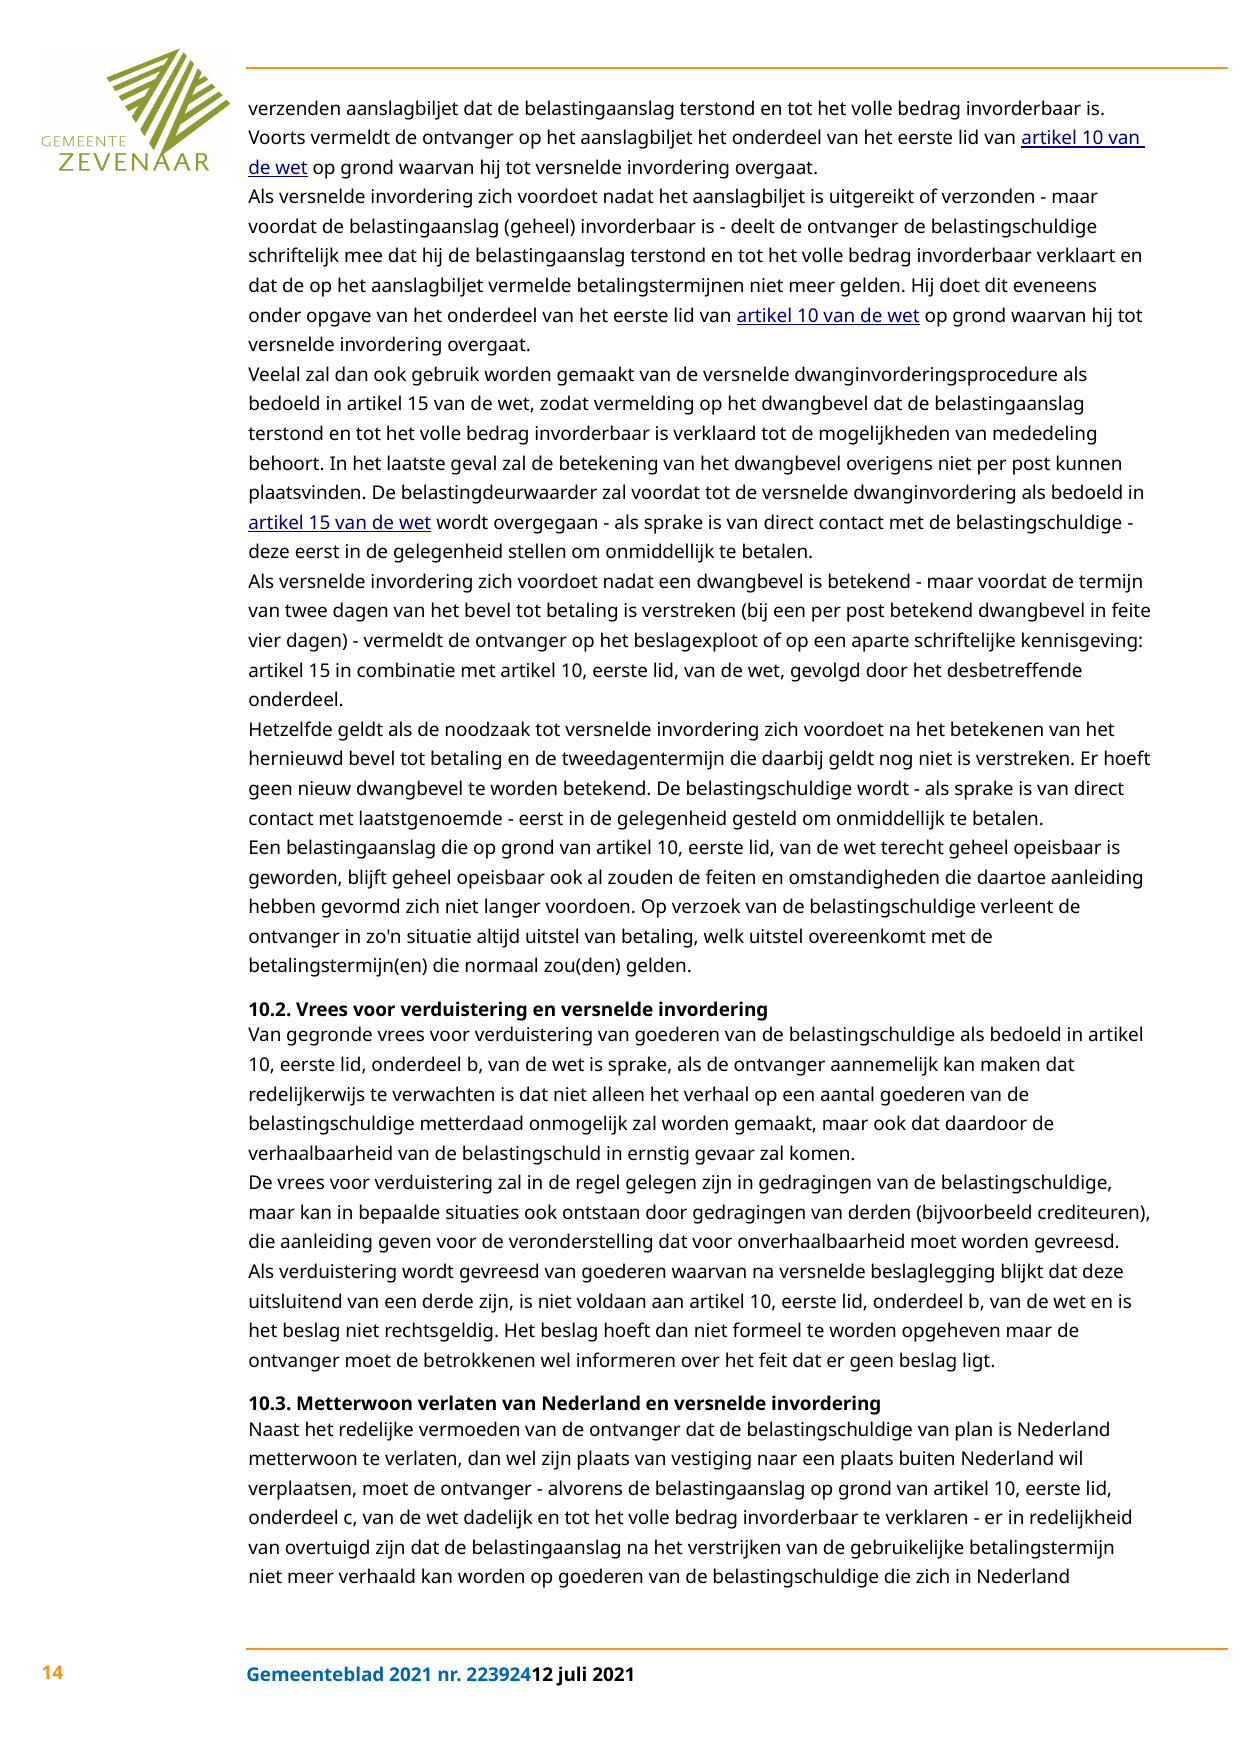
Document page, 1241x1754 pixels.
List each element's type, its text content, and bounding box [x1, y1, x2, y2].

text Als versnelde invordering zich voordoet nadat een dwangbevel is betekend - maar voordat de termijn van twee dagen van het bevel tot betaling is verstreken (bij een per post betekend dwangbevel in feite vier dagen) - vermeldt de ontvanger op het beslagexploot of op een aparte schriftelijke kennisgeving: artikel 15 in combinatie met artikel 10, eerste lid, van de wet, gevolgd door het desbetreffende onderdeel. [248, 568, 1152, 712]
text De vrees voor verduistering zal in de regel gelegen zijn in gedragingen van de belastingschuldige, maar kan in bepaalde situaties ook ontstaan door gedragingen van derden (bijvoorbeeld crediteuren), die aanleiding geven voor de veronderstelling dat voor onverhaalbaarheid moet worden gevreesd. [248, 1169, 1152, 1254]
text Van gegronde vrees voor verduistering van goederen van de belastingschuldige als bedoeld in artikel 10, eerste lid, onderdeel b, van de wet is sprake, als de ontvanger aannemelijk kan maken dat redelijkerwijs te verwachten is dat niet alleen het verhaal op een aantal goederen van de belastingschuldige metterdaad onmogelijk zal worden gemaakt, maar ook dat daardoor de verhaalbaarheid van de belastingschuld in ernstig gevaar zal komen. [248, 1022, 1152, 1166]
picture [41, 47, 231, 172]
text verzenden aanslagbiljet dat de belastingaanslag terstond en tot het volle bedrag invorderbaar is. Voorts vermeldt de ontvanger op het aanslagbiljet het onderdeel van het eerste lid van artikel 10 van de wet op grond waarvan hij tot versnelde invordering overgaat. [248, 95, 1152, 180]
text Veelal zal dan ook gebruik worden gemaakt van de versnelde dwanginvorderingsprocedure als bedoeld in artikel 15 van de wet, zodat vermelding op het dwangbevel dat de belastingaanslag terstond en tot het volle bedrag invorderbaar is verklaard tot de mogelijkheden van mededeling behoort. In het laatste geval zal de betekening van het dwangbevel overigens niet per post kunnen plaatsvinden. De belastingdeurwaarder zal voordat tot de versnelde dwanginvordering als bedoeld in artikel 15 van de wet wordt overgegaan - als sprake is van direct contact met de belastingschuldige - deze eerst in de gelegenheid stellen om onmiddellijk te betalen. [248, 361, 1152, 564]
text Hetzelfde geldt als de noodzaak tot versnelde invordering zich voordoet na het betekenen van het hernieuwd bevel tot betaling en de tweedagentermijn die daarbij geldt nog niet is verstreken. Er hoeft geen nieuw dwangbevel te worden betekend. De belastingschuldige wordt - als sprake is van direct contact met laatstgenoemde - eerst in de gelegenheid gesteld om onmiddellijk te betalen. [248, 716, 1152, 831]
text Een belastingaanslag die op grond van artikel 10, eerste lid, van de wet terecht geheel opeisbaar is geworden, blijft geheel opeisbaar ook al zouden de feiten en omstandigheden die daartoe aanleiding hebben gevormd zich niet langer voordoen. Op verzoek van de belastingschuldige verleent de ontvanger in zo'n situatie altijd uitstel van betaling, welk uitstel overeenkomt met de betalingstermijn(en) die normaal zou(den) gelden. [248, 834, 1152, 978]
text 10.2. Vrees voor verduistering en versnelde invordering [248, 996, 1152, 1022]
text Als verduistering wordt gevreesd van goederen waarvan na versnelde beslaglegging blijkt dat deze uitsluitend van een derde zijn, is niet voldaan aan artikel 10, eerste lid, onderdeel b, van de wet en is het beslag niet rechtsgeldig. Het beslag hoeft dan niet formeel te worden opgeheven maar de ontvanger moet de betrokkenen wel informeren over het feit dat er geen beslag ligt. [248, 1258, 1152, 1373]
text 10.3. Metterwoon verlaten van Nederland en versnelde invordering [248, 1390, 1152, 1416]
text Als versnelde invordering zich voordoet nadat het aanslagbiljet is uitgereikt of verzonden - maar voordat de belastingaanslag (geheel) invorderbaar is - deelt de ontvanger de belastingschuldige schriftelijk mee dat hij de belastingaanslag terstond en tot het volle bedrag invorderbaar verklaart en dat de op het aanslagbiljet vermelde betalingstermijnen niet meer gelden. Hij doet dit eveneens onder opgave van het onderdeel van het eerste lid van artikel 10 van de wet op grond waarvan hij tot versnelde invordering overgaat. [248, 183, 1152, 357]
text Naast het redelijke vermoeden van de ontvanger dat de belastingschuldige van plan is Nederland metterwoon te verlaten, dan wel zijn plaats van vestiging naar een plaats buiten Nederland wil verplaatsen, moet de ontvanger - alvorens de belastingaanslag op grond van artikel 10, eerste lid, onderdeel c, van de wet dadelijk en tot het volle bedrag invorderbaar te verklaren - er in redelijkheid van overtuigd zijn dat de belastingaanslag na het verstrijken van de gebruikelijke betalingstermijn niet meer verhaald kan worden op goederen van de belastingschuldige die zich in Nederland [248, 1416, 1152, 1589]
